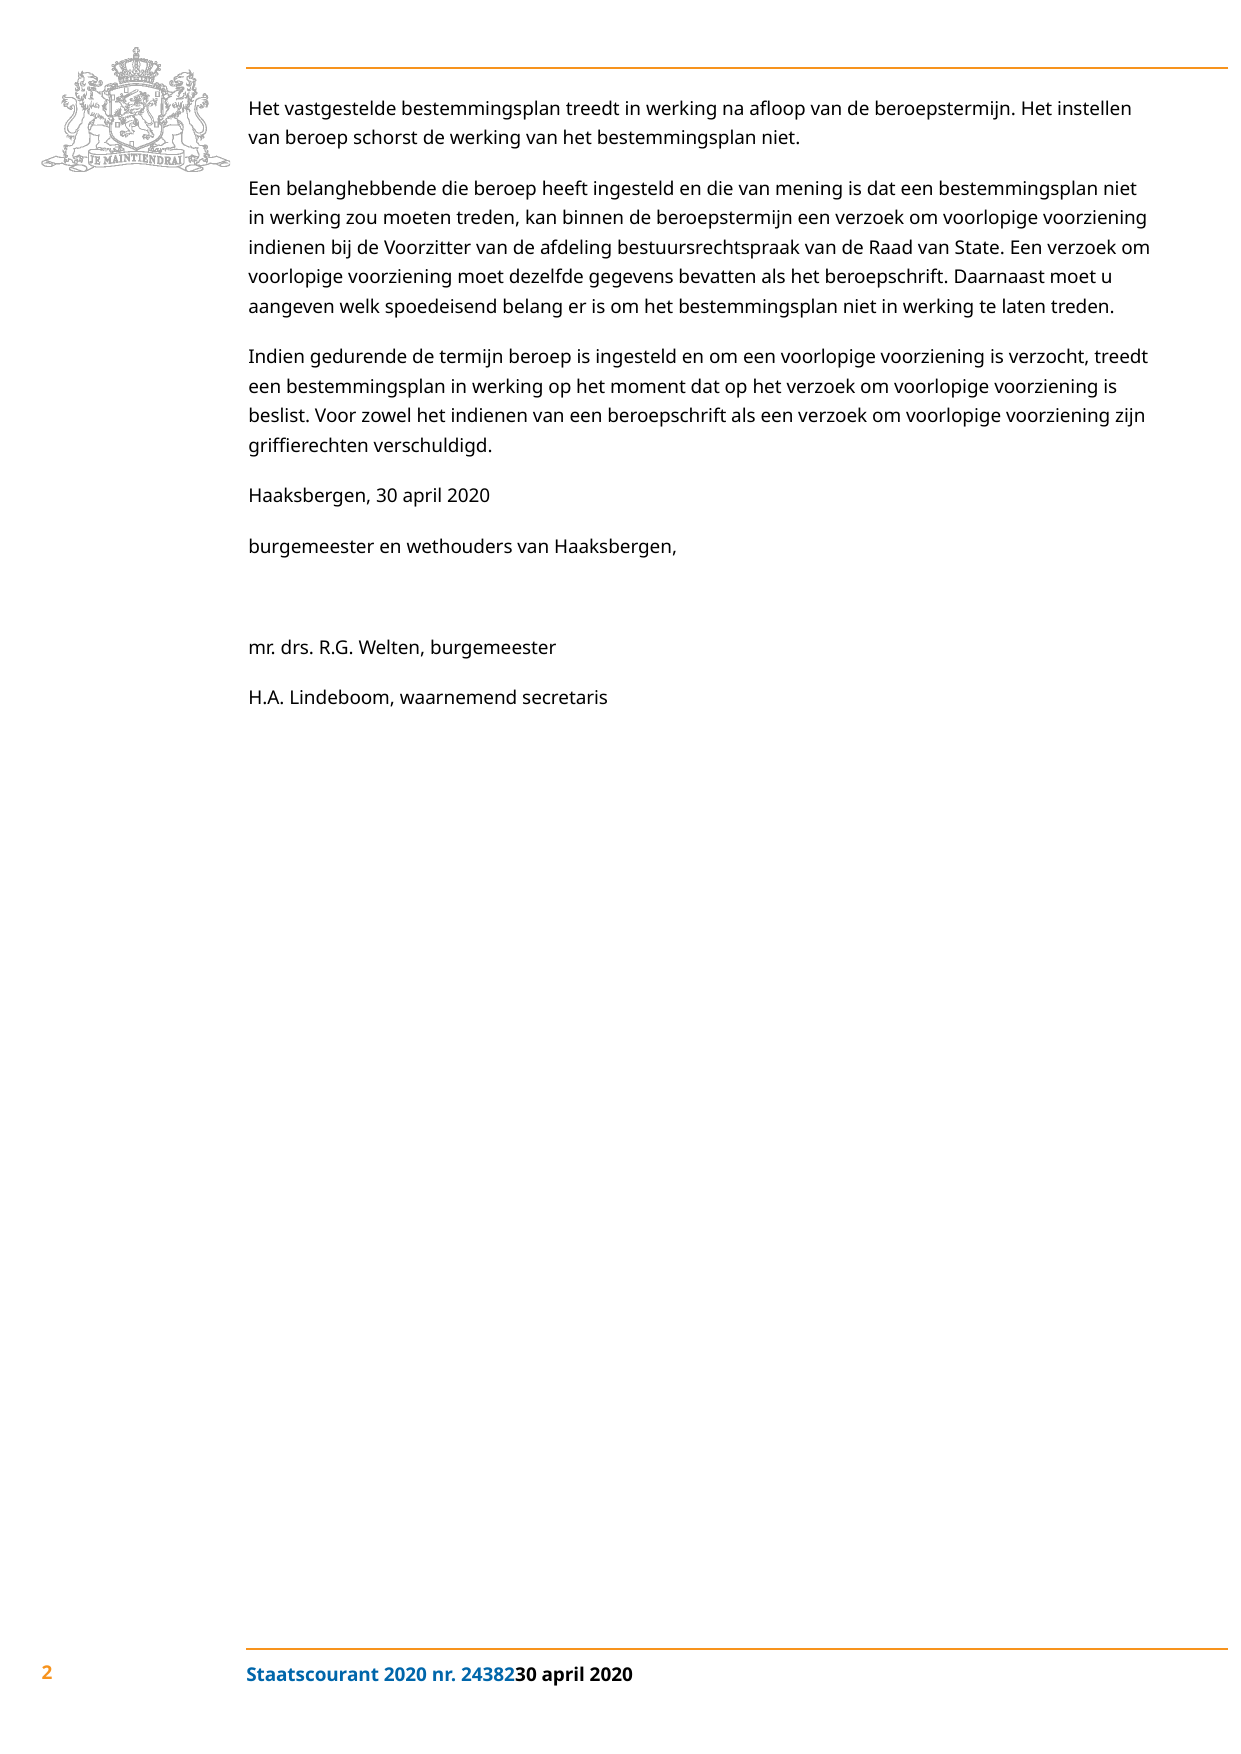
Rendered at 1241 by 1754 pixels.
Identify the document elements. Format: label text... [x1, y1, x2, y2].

text Indien gedurende de termijn beroep is ingesteld en om een voorlopige voorziening is verzocht, treedt een bestemmingsplan in werking op het moment dat op het verzoek om voorlopige voorziening is beslist. Voor zowel het indienen van een beroepschrift als een verzoek om voorlopige voorziening zijn griffierechten verschuldigd. [248, 343, 1152, 458]
text Haaksbergen, 30 april 2020 [248, 483, 1152, 508]
text burgemeester en wethouders van Haaksbergen, [248, 533, 1152, 559]
text mr. drs. R.G. Welten, burgemeester [248, 634, 1152, 660]
text Een belanghebbende die beroep heeft ingesteld en die van mening is dat een bestemmingsplan niet in werking zou moeten treden, kan binnen de beroepstermijn een verzoek om voorlopige voorziening indienen bij de Voorzitter van de afdeling bestuursrechtspraak van de Raad van State. Een verzoek om voorlopige voorziening moet dezelfde gegevens bevatten als het beroepschrift. Daarnaast moet u aangeven welk spoedeisend belang er is om het bestemmingsplan niet in werking te laten treden. [248, 175, 1152, 319]
text Het vastgestelde bestemmingsplan treedt in werking na afloop van de beroepstermijn. Het instellen van beroep schorst de werking van het bestemmingsplan niet. [248, 95, 1152, 150]
text H.A. Lindeboom, waarnemend secretaris [248, 684, 1152, 710]
picture [41, 47, 231, 172]
